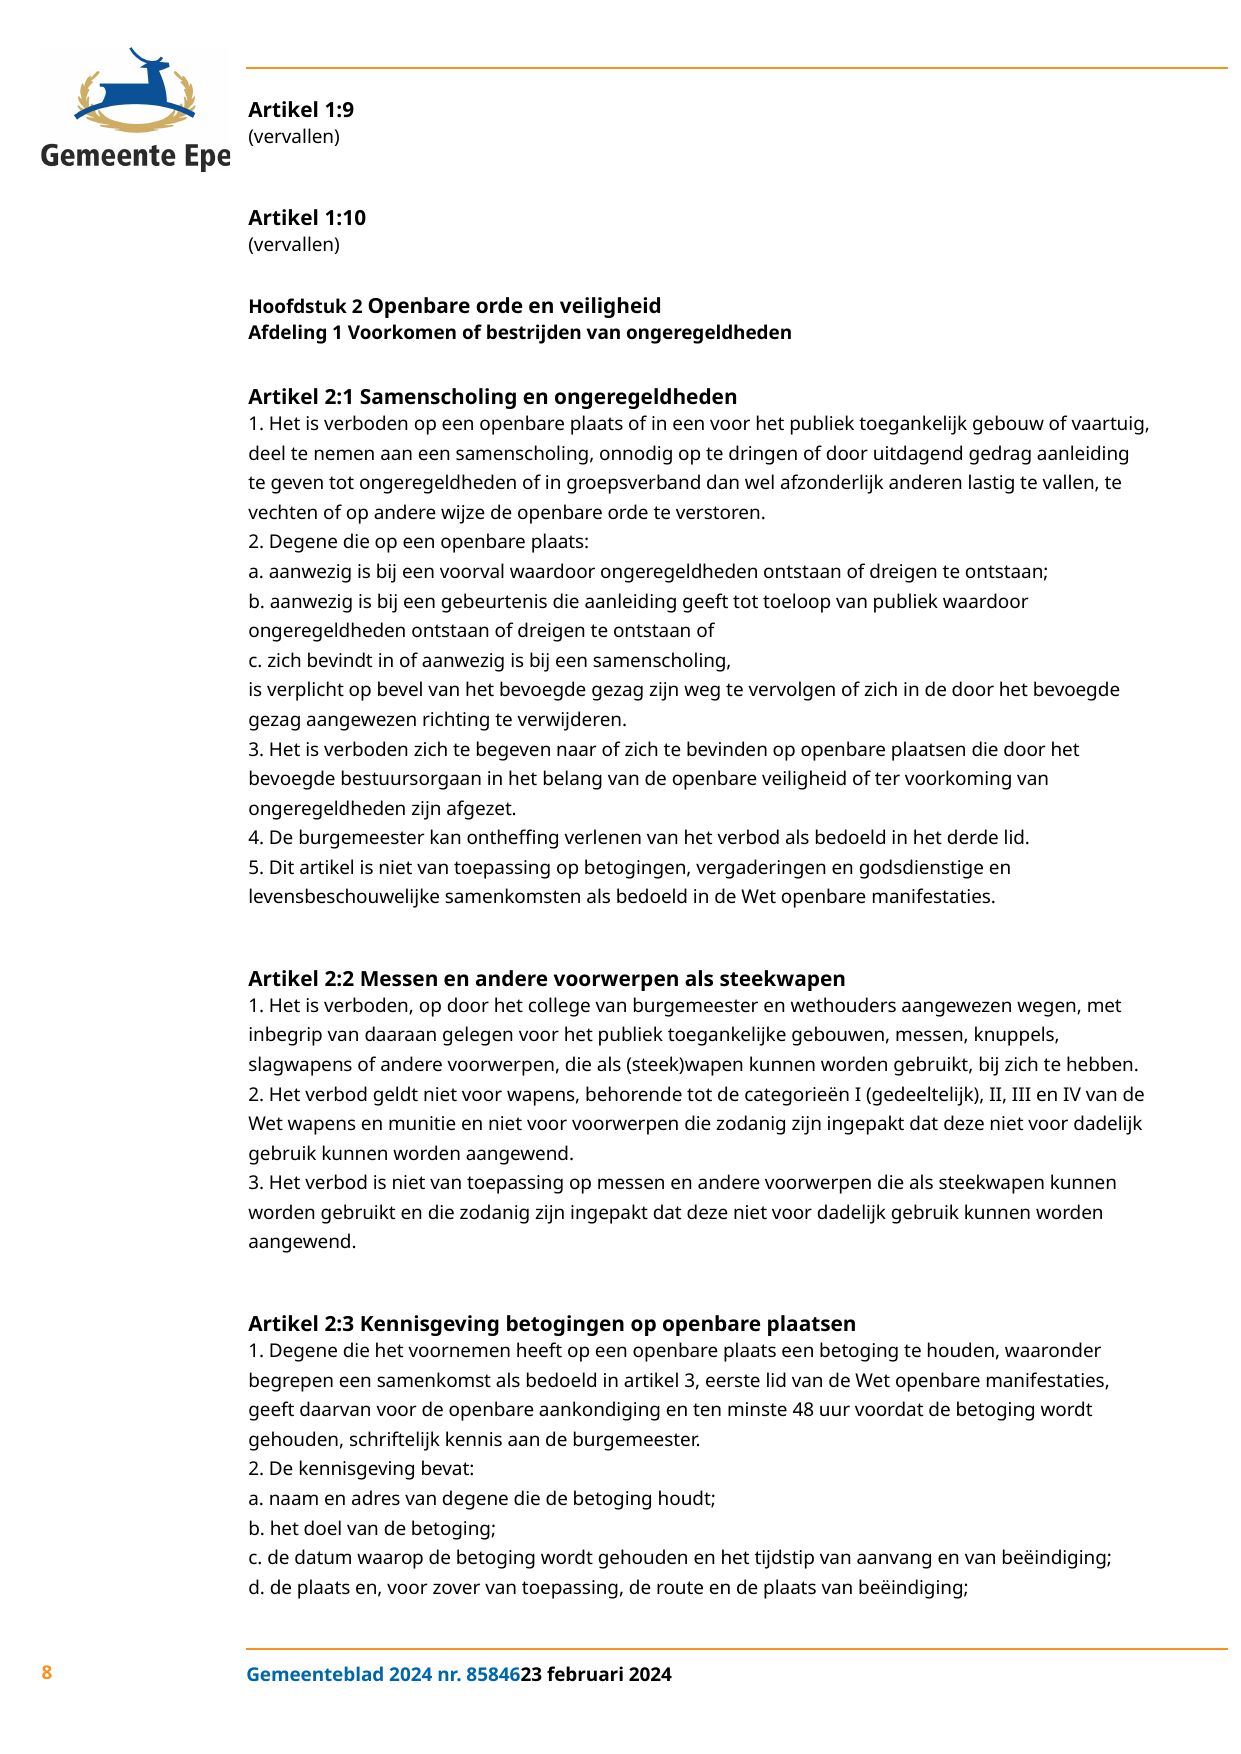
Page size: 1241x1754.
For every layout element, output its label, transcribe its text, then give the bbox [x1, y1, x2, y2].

text a. naam en adres van degene die de betoging houdt; [248, 1485, 1152, 1511]
text Artikel 2:2 Messen en andere voorwerpen als steekwapen [248, 964, 1152, 992]
text Artikel 1:9 [248, 95, 1152, 123]
text 1. Het is verboden, op door het college van burgemeester en wethouders aangewezen wegen, met inbegrip van daaraan gelegen voor het publiek toegankelijke gebouwen, messen, knuppels, slagwapens of andere voorwerpen, die als (steek)wapen kunnen worden gebruikt, bij zich te hebben. [248, 992, 1152, 1077]
text Artikel 2:1 Samenscholing en ongeregeldheden [248, 382, 1152, 410]
text is verplicht op bevel van het bevoegde gezag zijn weg te vervolgen of zich in de door het bevoegde gezag aangewezen richting te verwijderen. [248, 677, 1152, 732]
text a. aanwezig is bij een voorval waardoor ongeregeldheden ontstaan of dreigen te ontstaan; [248, 558, 1152, 584]
text 2. Degene die op een openbare plaats: [248, 529, 1152, 554]
text d. de plaats en, voor zover van toepassing, de route en de plaats van beëindiging; [248, 1574, 1152, 1599]
text Artikel 1:10 [248, 203, 1152, 232]
text b. aanwezig is bij een gebeurtenis die aanleiding geeft tot toeloop van publiek waardoor ongeregeldheden ontstaan of dreigen te ontstaan of [248, 588, 1152, 643]
text 4. De burgemeester kan ontheffing verlenen van het verbod als bedoeld in het derde lid. [248, 824, 1152, 850]
text 1. Degene die het voornemen heeft op een openbare plaats een betoging te houden, waaronder begrepen een samenkomst als bedoeld in artikel 3, eerste lid van de Wet openbare manifestaties, geeft daarvan voor de openbare aankondiging en ten minste 48 uur voordat de betoging wordt gehouden, schriftelijk kennis aan de burgemeester. [248, 1337, 1152, 1452]
text 3. Het is verboden zich te begeven naar of zich te bevinden op openbare plaatsen die door het bevoegde bestuursorgaan in het belang van de openbare veiligheid of ter voorkoming van ongeregeldheden zijn afgezet. [248, 736, 1152, 821]
text 2. Het verbod geldt niet voor wapens, behorende tot de categorieën I (gedeeltelijk), II, III en IV van de Wet wapens en munitie en niet voor voorwerpen die zodanig zijn ingepakt dat deze niet voor dadelijk gebruik kunnen worden aangewend. [248, 1081, 1152, 1166]
text Afdeling 1 Voorkomen of bestrijden van ongeregeldheden [248, 319, 1152, 345]
text (vervallen) [248, 123, 1152, 149]
text c. de datum waarop de betoging wordt gehouden en het tijdstip van aanvang en van beëindiging; [248, 1544, 1152, 1570]
text 1. Het is verboden op een openbare plaats of in een voor het publiek toegankelijk gebouw of vaartuig, deel te nemen aan een samenscholing, onnodig op te dringen of door uitdagend gedrag aanleiding te geven tot ongeregeldheden of in groepsverband dan wel afzonderlijk anderen lastig te vallen, te vechten of op andere wijze de openbare orde te verstoren. [248, 410, 1152, 525]
text Hoofdstuk 2 Openbare orde en veiligheid [248, 291, 1152, 319]
text (vervallen) [248, 232, 1152, 257]
text Artikel 2:3 Kennisgeving betogingen op openbare plaatsen [248, 1309, 1152, 1337]
picture [41, 47, 231, 172]
text 2. De kennisgeving bevat: [248, 1456, 1152, 1481]
text b. het doel van de betoging; [248, 1515, 1152, 1540]
text 3. Het verbod is niet van toepassing op messen en andere voorwerpen die als steekwapen kunnen worden gebruikt en die zodanig zijn ingepakt dat deze niet voor dadelijk gebruik kunnen worden aangewend. [248, 1169, 1152, 1254]
text c. zich bevindt in of aanwezig is bij een samenscholing, [248, 647, 1152, 673]
text 5. Dit artikel is niet van toepassing op betogingen, vergaderingen en godsdienstige en levensbeschouwelijke samenkomsten als bedoeld in de Wet openbare manifestaties. [248, 854, 1152, 909]
